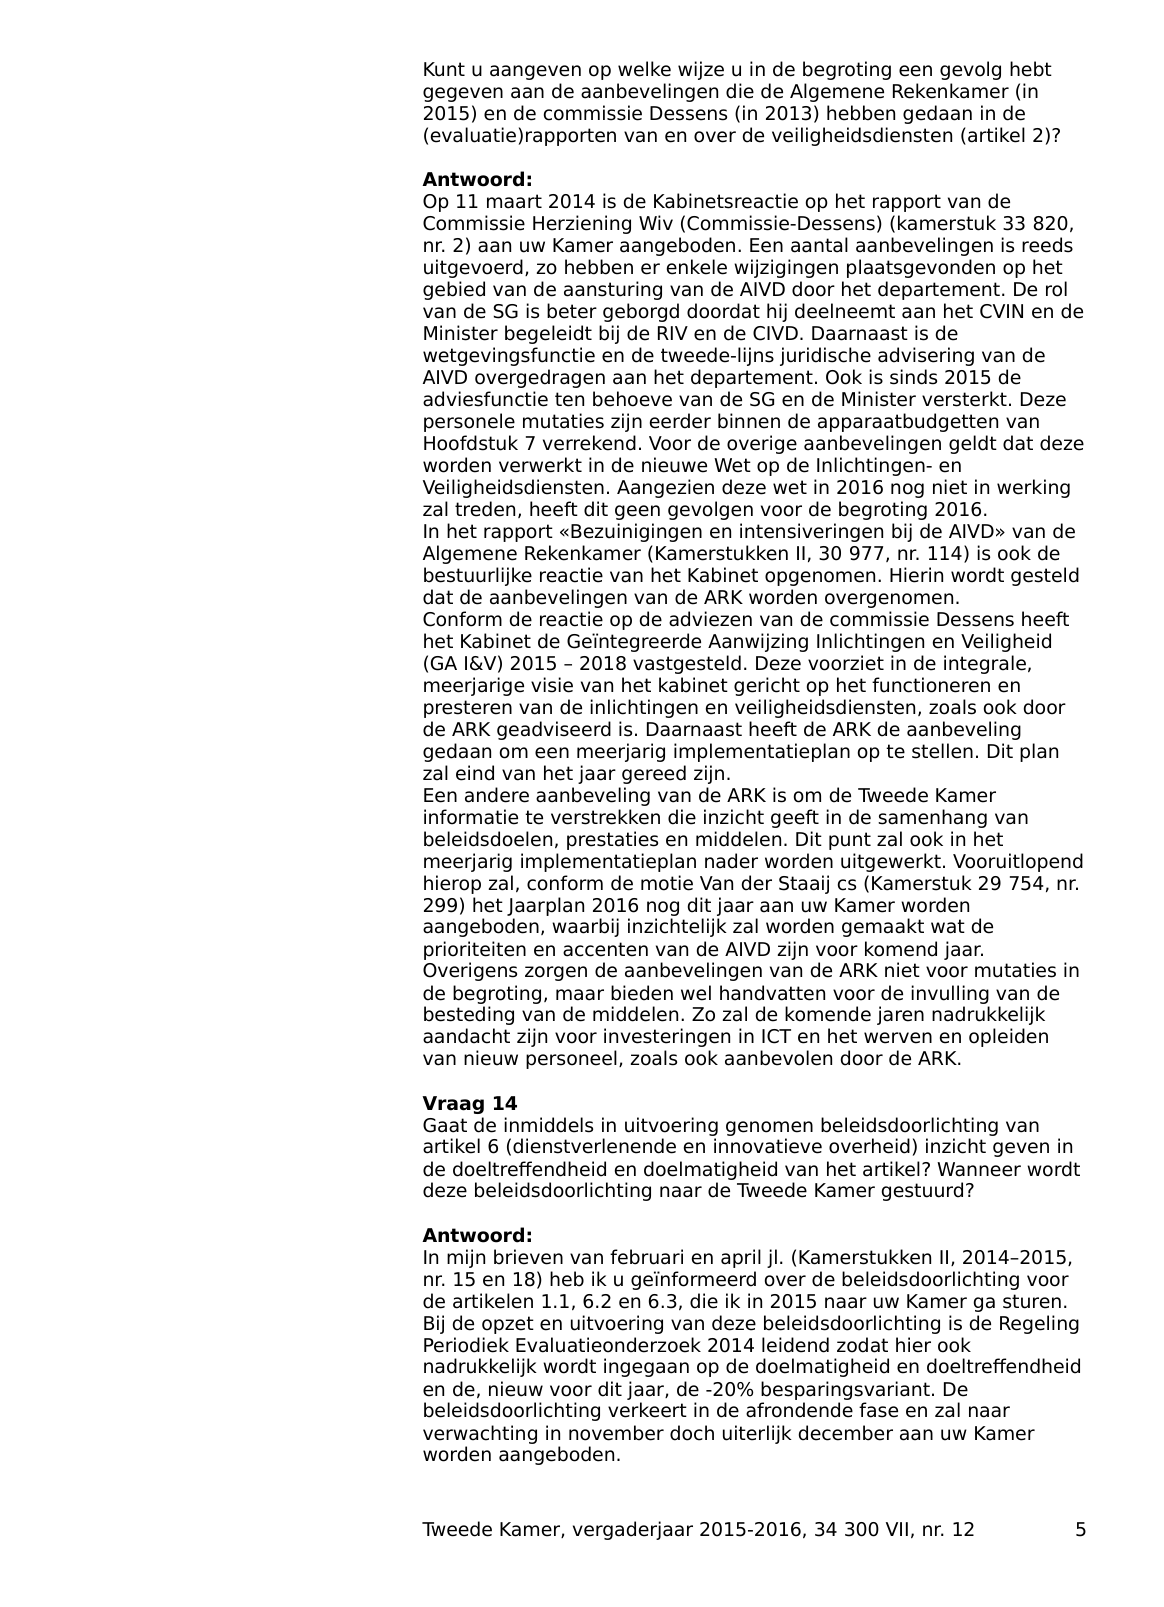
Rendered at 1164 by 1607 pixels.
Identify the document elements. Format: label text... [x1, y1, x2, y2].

text Conform de reactie op de adviezen van de commissie Dessens heeft het Kabinet de Geïntegreerde Aanwijzing Inlichtingen en Veiligheid (GA I&V) 2015 – 2018 vastgesteld. Deze voorziet in de integrale, meerjarige visie van het kabinet gericht op het functioneren en presteren van de inlichtingen en veiligheidsdiensten, zoals ook door de ARK geadviseerd is. Daarnaast heeft de ARK de aanbeveling gedaan om een meerjarig implementatieplan op te stellen. Dit plan zal eind van het jaar gereed zijn. [422, 609, 1087, 784]
text In het rapport «Bezuinigingen en intensiveringen bij de AIVD» van de Algemene Rekenkamer (Kamerstukken II, 30 977, nr. 114) is ook de bestuurlijke reactie van het Kabinet opgenomen. Hierin wordt gesteld dat de aanbevelingen van de ARK worden overgenomen. [422, 521, 1087, 609]
text Op 11 maart 2014 is de Kabinetsreactie op het rapport van de Commissie Herziening Wiv (Commissie-Dessens) (kamerstuk 33 820, nr. 2) aan uw Kamer aangeboden. Een aantal aanbevelingen is reeds uitgevoerd, zo hebben er enkele wijzigingen plaatsgevonden op het gebied van de aansturing van de AIVD door het departement. De rol van de SG is beter geborgd doordat hij deelneemt aan het CVIN en de Minister begeleidt bij de RIV en de CIVD. Daarnaast is de wetgevingsfunctie en de tweede-lijns juridische advisering van de AIVD overgedragen aan het departement. Ook is sinds 2015 de adviesfunctie ten behoeve van de SG en de Minister versterkt. Deze personele mutaties zijn eerder binnen de apparaatbudgetten van Hoofdstuk 7 verrekend. Voor de overige aanbevelingen geldt dat deze worden verwerkt in de nieuwe Wet op de Inlichtingen- en Veiligheidsdiensten. Aangezien deze wet in 2016 nog niet in werking zal treden, heeft dit geen gevolgen voor de begroting 2016. [422, 191, 1087, 521]
text In mijn brieven van februari en april jl. (Kamerstukken II, 2014–2015, nr. 15 en 18) heb ik u geïnformeerd over de beleidsdoorlichting voor de artikelen 1.1, 6.2 en 6.3, die ik in 2015 naar uw Kamer ga sturen. Bij de opzet en uitvoering van deze beleidsdoorlichting is de Regeling Periodiek Evaluatieonderzoek 2014 leidend zodat hier ook nadrukkelijk wordt ingegaan op de doelmatigheid en doeltreffendheid en de, nieuw voor dit jaar, de -20% besparingsvariant. De beleidsdoorlichting verkeert in de afrondende fase en zal naar verwachting in november doch uiterlijk december aan uw Kamer worden aangeboden. [422, 1247, 1087, 1466]
text Gaat de inmiddels in uitvoering genomen beleidsdoorlichting van artikel 6 (dienstverlenende en innovatieve overheid) inzicht geven in de doeltreffendheid en doelmatigheid van het artikel? Wanneer wordt deze beleidsdoorlichting naar de Tweede Kamer gestuurd? [422, 1114, 1087, 1202]
text Een andere aanbeveling van de ARK is om de Tweede Kamer informatie te verstrekken die inzicht geeft in de samenhang van beleidsdoelen, prestaties en middelen. Dit punt zal ook in het meerjarig implementatieplan nader worden uitgewerkt. Vooruitlopend hierop zal, conform de motie Van der Staaij cs (Kamerstuk 29 754, nr. 299) het Jaarplan 2016 nog dit jaar aan uw Kamer worden aangeboden, waarbij inzichtelijk zal worden gemaakt wat de prioriteiten en accenten van de AIVD zijn voor komend jaar. [422, 784, 1087, 960]
text Overigens zorgen de aanbevelingen van de ARK niet voor mutaties in de begroting, maar bieden wel handvatten voor de invulling van de besteding van de middelen. Zo zal de komende jaren nadrukkelijk aandacht zijn voor investeringen in ICT en het werven en opleiden van nieuw personeel, zoals ook aanbevolen door de ARK. [422, 960, 1087, 1070]
text Antwoord: [422, 1224, 1087, 1247]
text Antwoord: [422, 169, 1087, 191]
text Vraag 14 [422, 1092, 1087, 1114]
text Kunt u aangeven op welke wijze u in de begroting een gevolg hebt gegeven aan de aanbevelingen die de Algemene Rekenkamer (in 2015) en de commissie Dessens (in 2013) hebben gedaan in de (evaluatie)rapporten van en over de veiligheidsdiensten (artikel 2)? [422, 59, 1087, 147]
